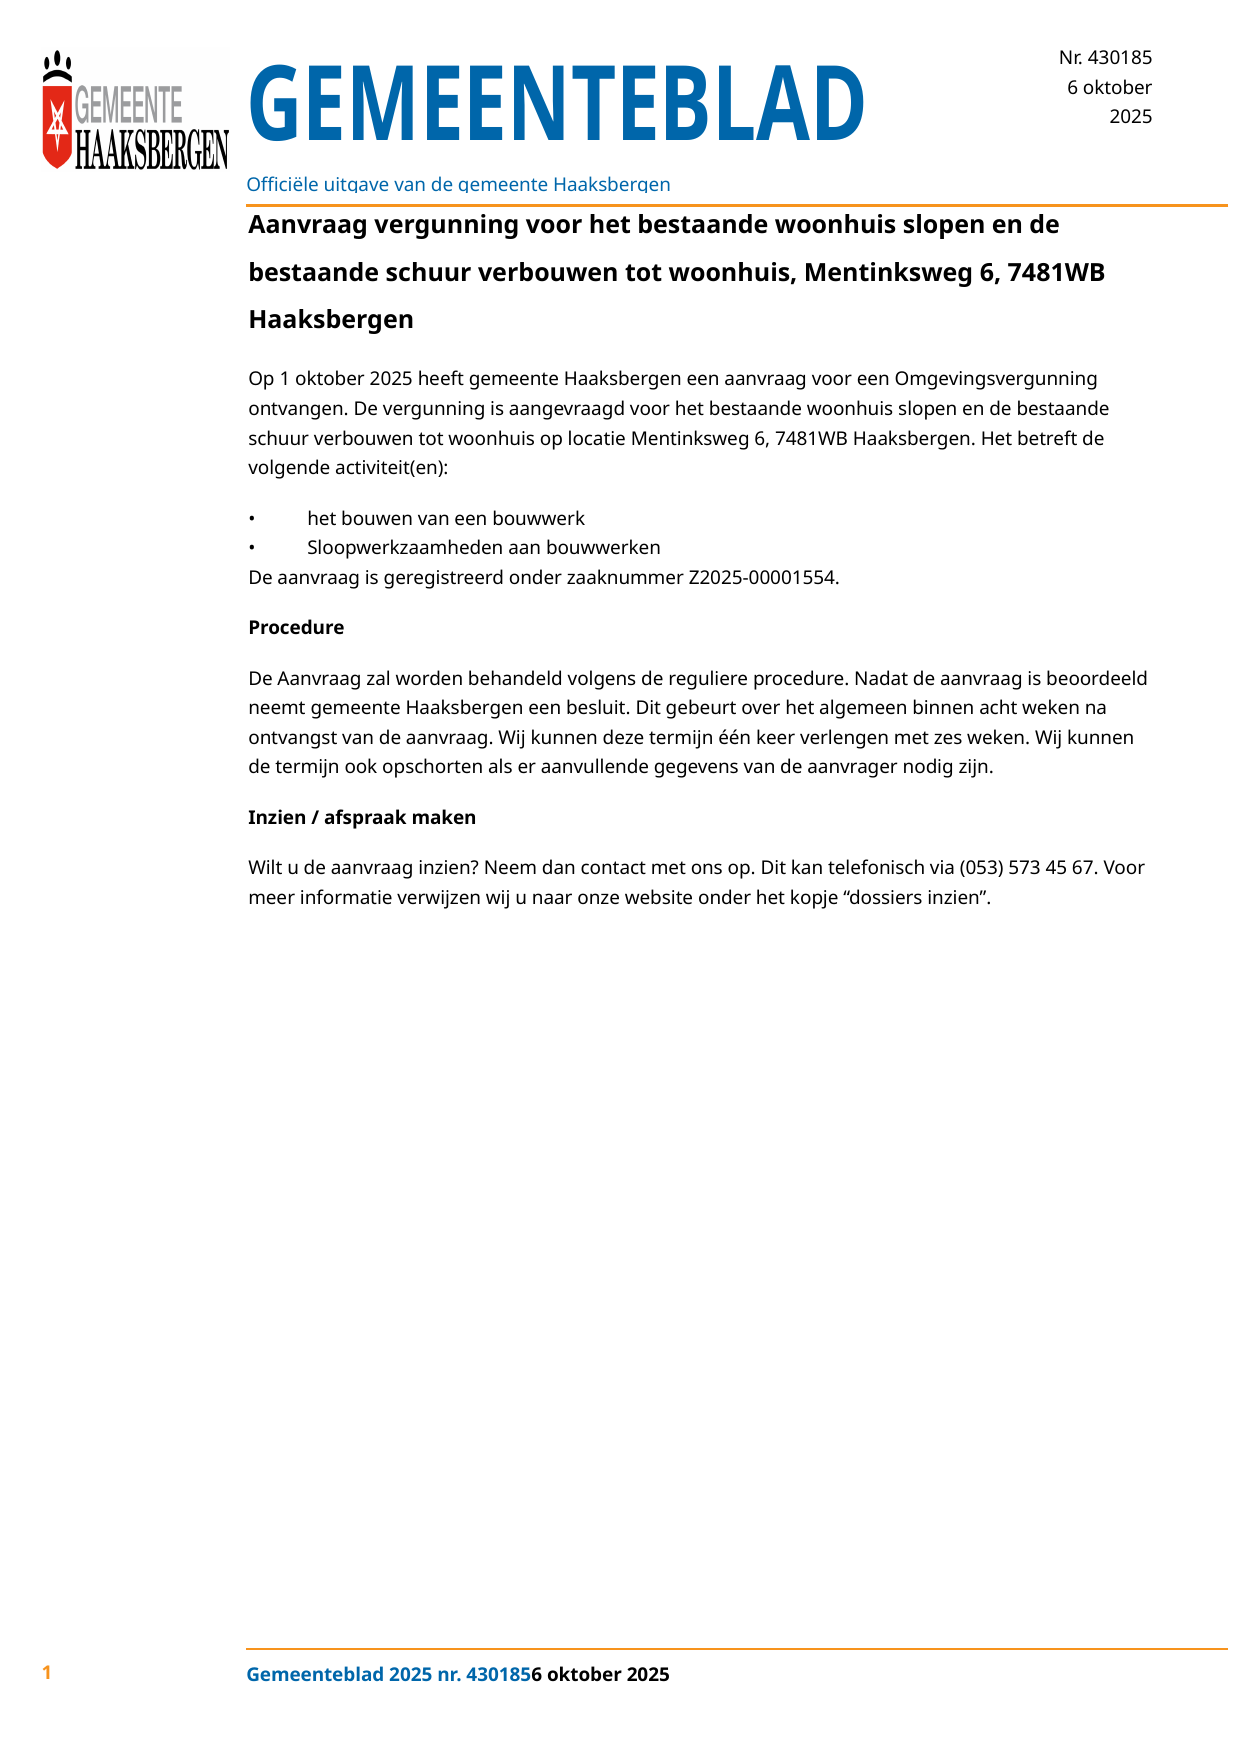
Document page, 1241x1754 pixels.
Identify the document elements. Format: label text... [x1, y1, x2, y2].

text Inzien / afspraak maken [248, 804, 1152, 829]
text Op 1 oktober 2025 heeft gemeente Haaksbergen een aanvraag voor een Omgevingsvergunning ontvangen. De vergunning is aangevraagd voor het bestaande woonhuis slopen en de bestaande schuur verbouwen tot woonhuis op locatie Mentinksweg 6, 7481WB Haaksbergen. Het betreft de volgende activiteit(en): [248, 366, 1152, 480]
picture [41, 47, 231, 172]
list het bouwen van een bouwwerk [248, 505, 1152, 530]
text De Aanvraag zal worden behandeld volgens de reguliere procedure. Nadat de aanvraag is beoordeeld neemt gemeente Haaksbergen een besluit. Dit gebeurt over het algemeen binnen acht weken na ontvangst van de aanvraag. Wij kunnen deze termijn één keer verlengen met zes weken. Wij kunnen de termijn ook opschorten als er aanvullende gegevens van de aanvrager nodig zijn. [248, 665, 1152, 779]
text Wilt u de aanvraag inzien? Neem dan contact met ons op. Dit kan telefonisch via (053) 573 45 67. Voor meer informatie verwijzen wij u naar onze website onder het kopje “dossiers inzien”. [248, 854, 1152, 909]
text Procedure [248, 614, 1152, 640]
text Aanvraag vergunning voor het bestaande woonhuis slopen en de bestaande schuur verbouwen tot woonhuis, Mentinksweg 6, 7481WB Haaksbergen [248, 207, 1152, 336]
list Sloopwerkzaamheden aan bouwwerken [248, 534, 1152, 560]
text De aanvraag is geregistreerd onder zaaknummer Z2025-00001554. [248, 564, 1152, 589]
